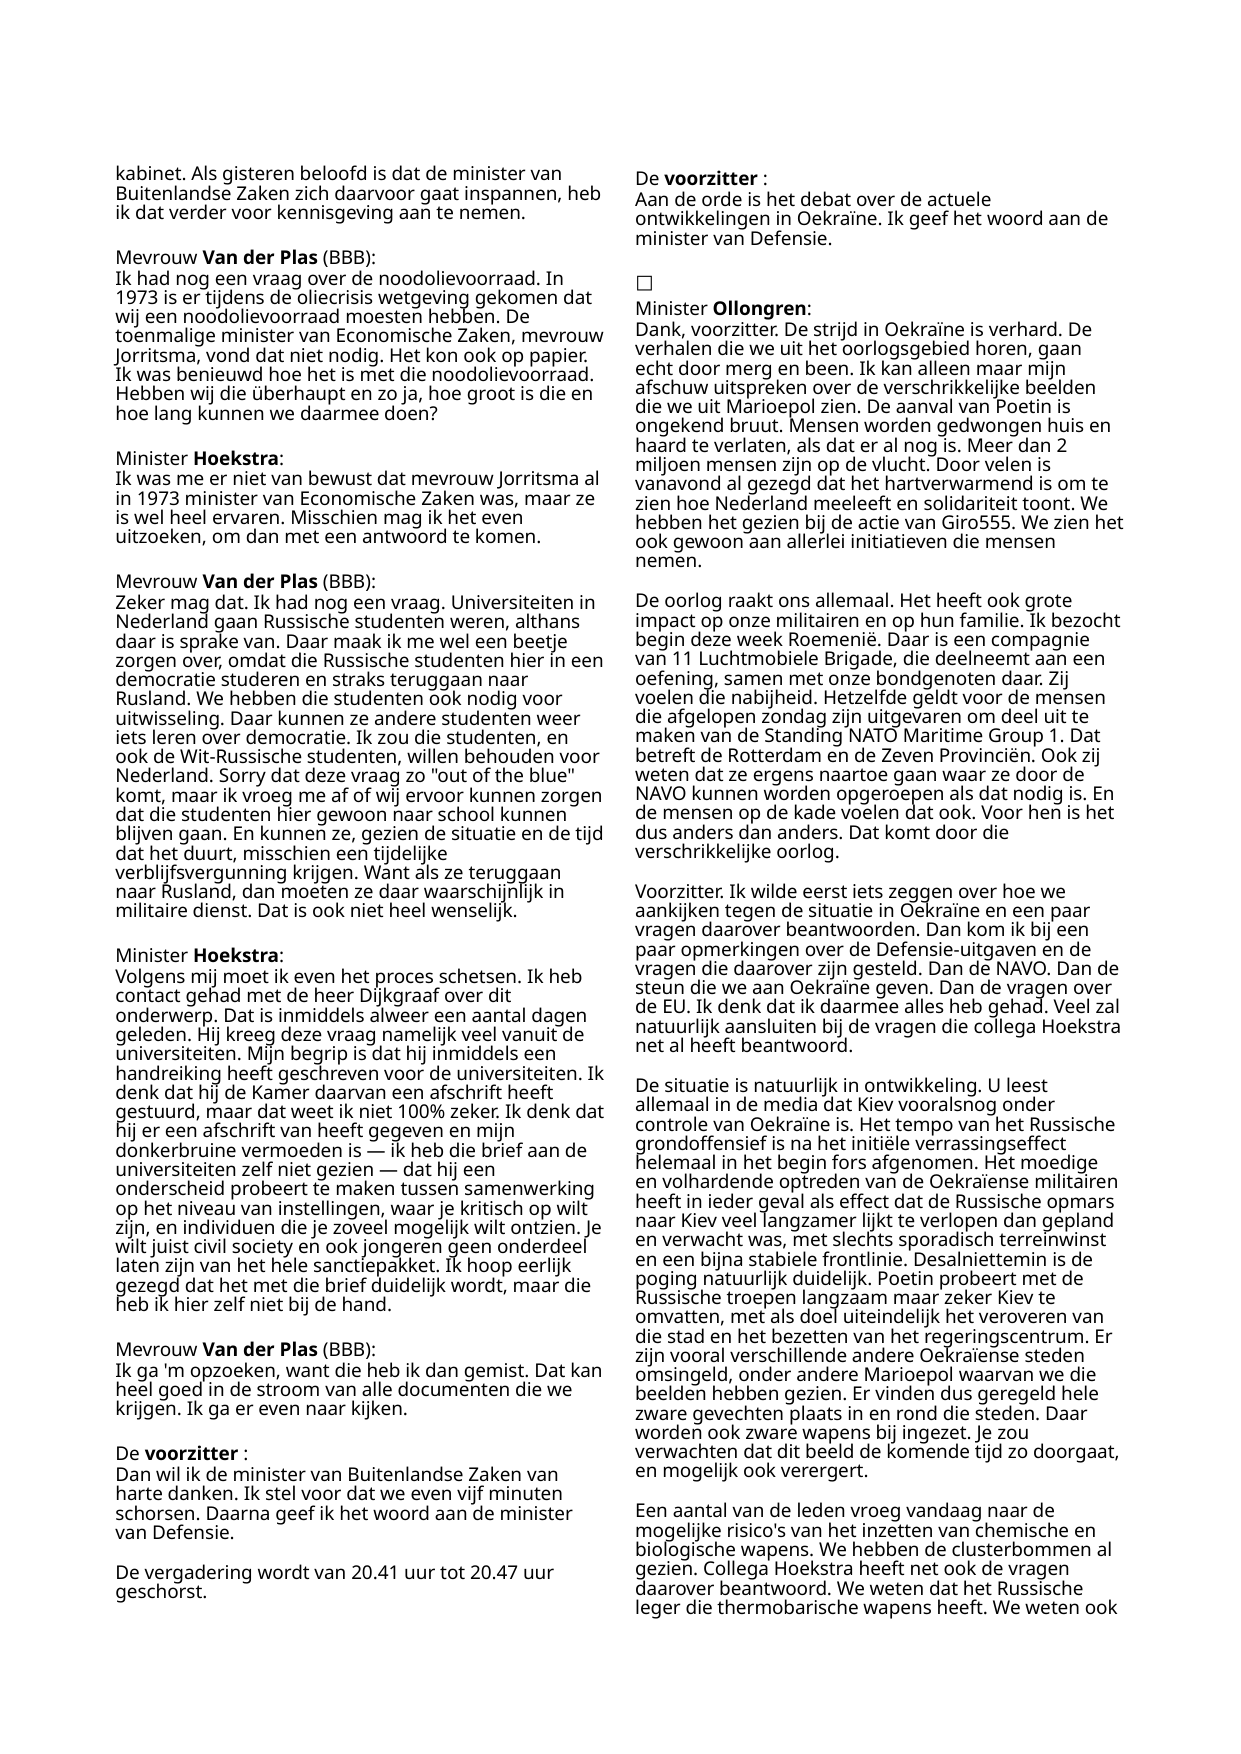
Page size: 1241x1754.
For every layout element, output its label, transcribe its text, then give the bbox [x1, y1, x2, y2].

text Ik ga 'm opzoeken, want die heb ik dan gemist. Dat kan heel goed in de stroom van alle documenten die we krijgen. Ik ga er even naar kijken. [115, 1362, 605, 1419]
text Ik was me er niet van bewust dat mevrouw Jorritsma al in 1973 minister van Economische Zaken was, maar ze is wel heel ervaren. Misschien mag ik het even uitzoeken, om dan met een antwoord te komen. [115, 470, 605, 547]
text kabinet. Als gisteren beloofd is dat de minister van Buitenlandse Zaken zich daarvoor gaat inspannen, heb ik dat verder voor kennisgeving aan te nemen. [115, 165, 605, 223]
text Dank, voorzitter. De strijd in Oekraïne is verhard. De verhalen die we uit het oorlogsgebied horen, gaan echt door merg en been. Ik kan alleen maar mijn afschuw uitspreken over de verschrikkelijke beelden die we uit Marioepol zien. De aanval van Poetin is ongekend bruut. Mensen worden gedwongen huis en haard te verlaten, als dat er al nog is. Meer dan 2 miljoen mensen zijn op de vlucht. Door velen is vanavond al gezegd dat het hartverwarmend is om te zien hoe Nederland meeleeft en solidariteit toont. We hebben het gezien bij de actie van Giro555. We zien het ook gewoon aan allerlei initiatieven die mensen nemen. [635, 321, 1125, 572]
text Volgens mij moet ik even het proces schetsen. Ik heb contact gehad met de heer Dijkgraaf over dit onderwerp. Dat is inmiddels alweer een aantal dagen geleden. Hij kreeg deze vraag namelijk veel vanuit de universiteiten. Mijn begrip is dat hij inmiddels een handreiking heeft geschreven voor de universiteiten. Ik denk dat hij de Kamer daarvan een afschrift heeft gestuurd, maar dat weet ik niet 100% zeker. Ik denk dat hij er een afschrift van heeft gegeven en mijn donkerbruine vermoeden is — ik heb die brief aan de universiteiten zelf niet gezien — dat hij een onderscheid probeert te maken tussen samenwerking op het niveau van instellingen, waar je kritisch op wilt zijn, en individuen die je zoveel mogelijk wilt ontzien. Je wilt juist civil society en ook jongeren geen onderdeel laten zijn van het hele sanctiepakket. Ik hoop eerlijk gezegd dat het met die brief duidelijk wordt, maar die heb ik hier zelf niet bij de hand. [115, 968, 605, 1315]
text Mevrouw Van der Plas (BBB): [115, 244, 605, 270]
text Mevrouw Van der Plas (BBB): [115, 1336, 605, 1362]
text De voorzitter : [115, 1440, 605, 1466]
text ⬜ [635, 270, 1125, 295]
text Mevrouw Van der Plas (BBB): [115, 568, 605, 594]
text Aan de orde is het debat over de actuele ontwikkelingen in Oekraïne. Ik geef het woord aan de minister van Defensie. [635, 191, 1125, 249]
text Minister Ollongren: [635, 295, 1125, 321]
text Zeker mag dat. Ik had nog een vraag. Universiteiten in Nederland gaan Russische studenten weren, althans daar is sprake van. Daar maak ik me wel een beetje zorgen over, omdat die Russische studenten hier in een democratie studeren en straks teruggaan naar Rusland. We hebben die studenten ook nodig voor uitwisseling. Daar kunnen ze andere studenten weer iets leren over democratie. Ik zou die studenten, en ook de Wit-Russische studenten, willen behouden voor Nederland. Sorry dat deze vraag zo "out of the blue" komt, maar ik vroeg me af of wij ervoor kunnen zorgen dat die studenten hier gewoon naar school kunnen blijven gaan. En kunnen ze, gezien de situatie en de tijd dat het duurt, misschien een tijdelijke verblijfsvergunning krijgen. Want als ze teruggaan naar Rusland, dan moeten ze daar waarschijnlijk in militaire dienst. Dat is ook niet heel wenselijk. [115, 594, 605, 922]
text Ik had nog een vraag over de noodolievoorraad. In 1973 is er tijdens de oliecrisis wetgeving gekomen dat wij een noodolievoorraad moesten hebben. De toenmalige minister van Economische Zaken, mevrouw Jorritsma, vond dat niet nodig. Het kon ook op papier. Ik was benieuwd hoe het is met die noodolievoorraad. Hebben wij die überhaupt en zo ja, hoe groot is die en hoe lang kunnen we daarmee doen? [115, 270, 605, 424]
text De voorzitter : [635, 165, 1125, 191]
text De vergadering wordt van 20.41 uur tot 20.47 uur geschorst. [115, 1564, 605, 1602]
text Dan wil ik de minister van Buitenlandse Zaken van harte danken. Ik stel voor dat we even vijf minuten schorsen. Daarna geef ik het woord aan de minister van Defensie. [115, 1466, 605, 1543]
text Een aantal van de leden vroeg vandaag naar de mogelijke risico's van het inzetten van chemische en biologische wapens. We hebben de clusterbommen al gezien. Collega Hoekstra heeft net ook de vragen daarover beantwoord. We weten dat het Russische leger die thermobarische wapens heeft. We weten ook [635, 1502, 1125, 1618]
text De situatie is natuurlijk in ontwikkeling. U leest allemaal in de media dat Kiev vooralsnog onder controle van Oekraïne is. Het tempo van het Russische grondoffensief is na het initiële verrassingseffect helemaal in het begin fors afgenomen. Het moedige en volhardende optreden van de Oekraïense militairen heeft in ieder geval als effect dat de Russische opmars naar Kiev veel langzamer lijkt te verlopen dan gepland en verwacht was, met slechts sporadisch terreinwinst en een bijna stabiele frontlinie. Desalniettemin is de poging natuurlijk duidelijk. Poetin probeert met de Russische troepen langzaam maar zeker Kiev te omvatten, met als doel uiteindelijk het veroveren van die stad en het bezetten van het regeringscentrum. Er zijn vooral verschillende andere Oekraïense steden omsingeld, onder andere Marioepol waarvan we die beelden hebben gezien. Er vinden dus geregeld hele zware gevechten plaats in en rond die steden. Daar worden ook zware wapens bij ingezet. Je zou verwachten dat dit beeld de komende tijd zo doorgaat, en mogelijk ook verergert. [635, 1077, 1125, 1482]
text Minister Hoekstra: [115, 942, 605, 968]
text Voorzitter. Ik wilde eerst iets zeggen over hoe we aankijken tegen de situatie in Oekraïne en een paar vragen daarover beantwoorden. Dan kom ik bij een paar opmerkingen over de Defensie-uitgaven en de vragen die daarover zijn gesteld. Dan de NAVO. Dan de steun die we aan Oekraïne geven. Dan de vragen over de EU. Ik denk dat ik daarmee alles heb gehad. Veel zal natuurlijk aansluiten bij de vragen die collega Hoekstra net al heeft beantwoord. [635, 883, 1125, 1056]
text Minister Hoekstra: [115, 445, 605, 470]
text De oorlog raakt ons allemaal. Het heeft ook grote impact op onze militairen en op hun familie. Ik bezocht begin deze week Roemenië. Daar is een compagnie van 11 Luchtmobiele Brigade, die deelneemt aan een oefening, samen met onze bondgenoten daar. Zij voelen die nabijheid. Hetzelfde geldt voor de mensen die afgelopen zondag zijn uitgevaren om deel uit te maken van de Standing NATO Maritime Group 1. Dat betreft de Rotterdam en de Zeven Provinciën. Ook zij weten dat ze ergens naartoe gaan waar ze door de NAVO kunnen worden opgeroepen als dat nodig is. En de mensen op de kade voelen dat ook. Voor hen is het dus anders dan anders. Dat komt door die verschrikkelijke oorlog. [635, 592, 1125, 862]
